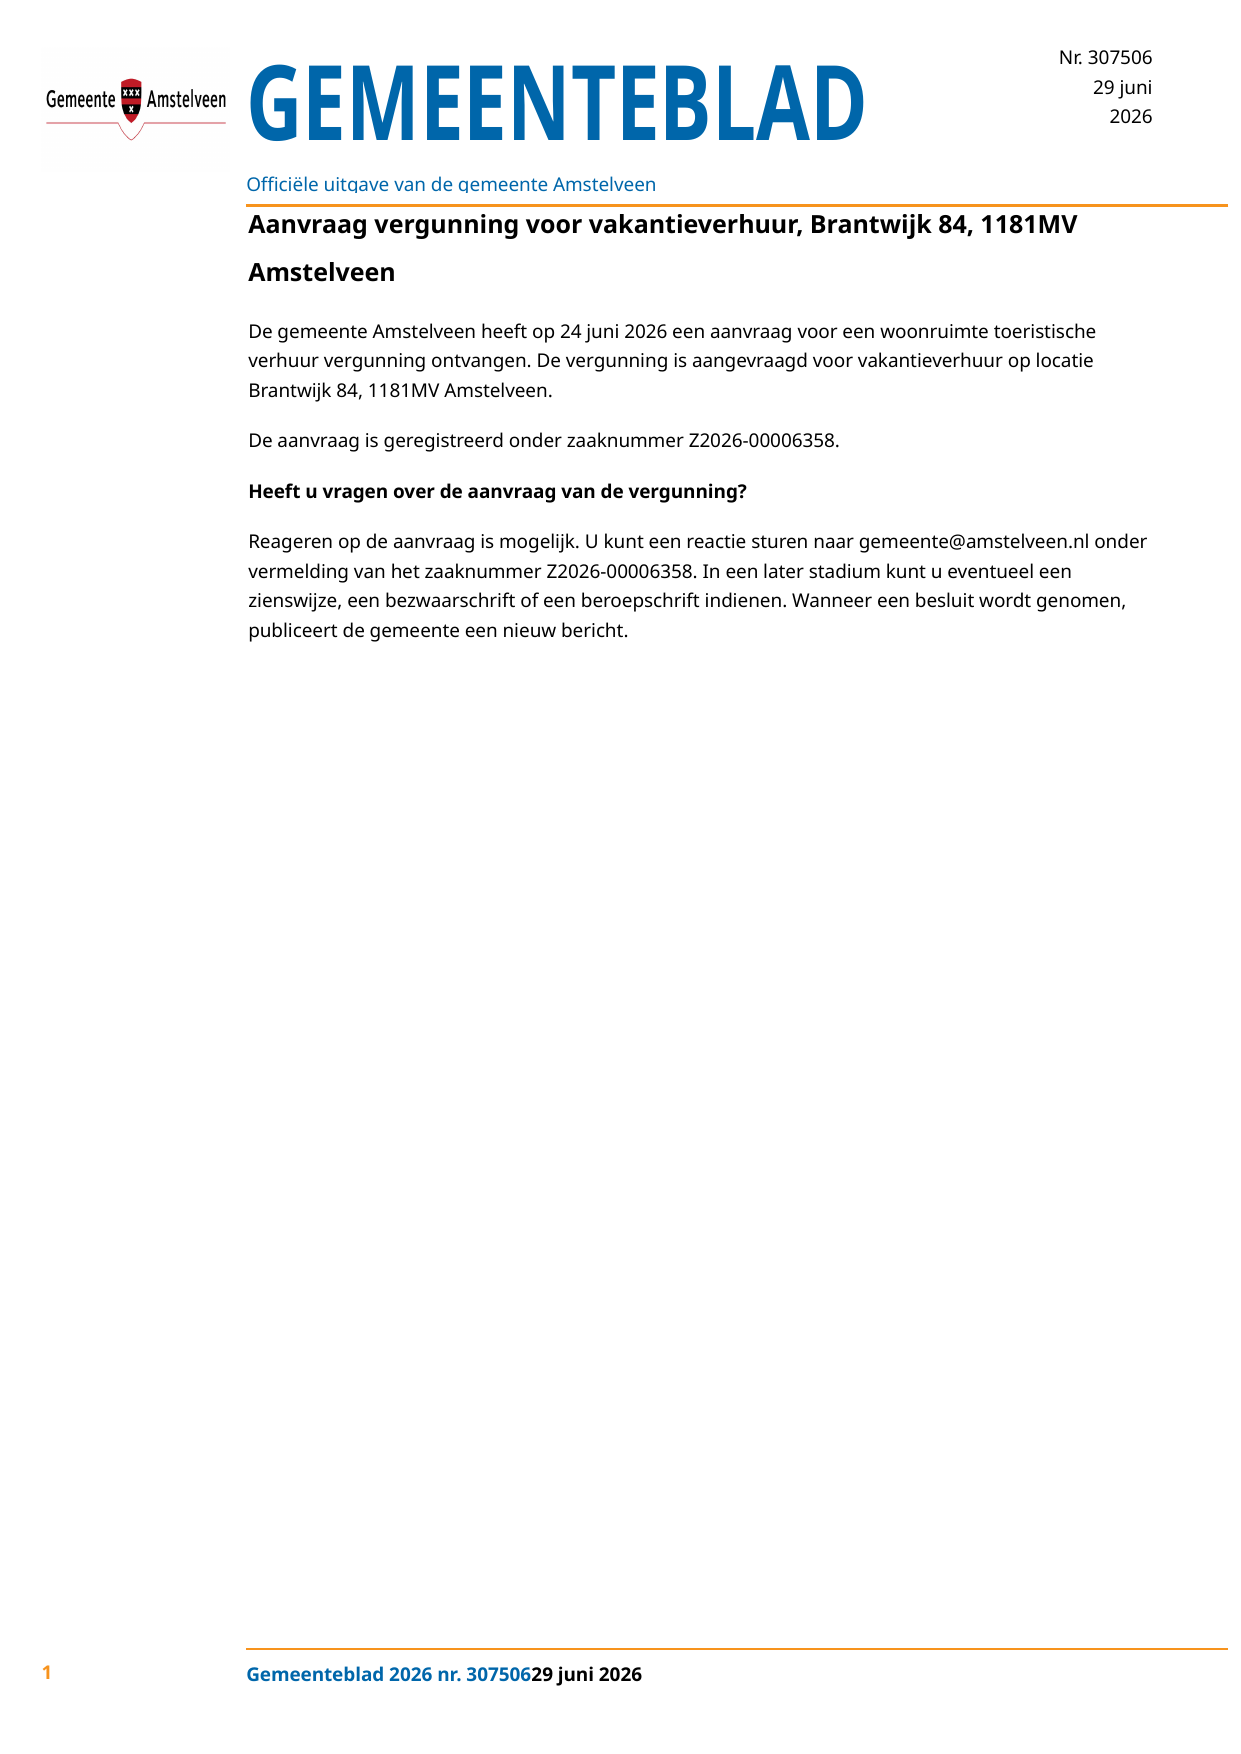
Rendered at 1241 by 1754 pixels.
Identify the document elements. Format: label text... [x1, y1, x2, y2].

text Heeft u vragen over de aanvraag van de vergunning? [248, 478, 1152, 504]
text De gemeente Amstelveen heeft op 24 juni 2026 een aanvraag voor een woonruimte toeristische verhuur vergunning ontvangen. De vergunning is aangevraagd voor vakantieverhuur op locatie Brantwijk 84, 1181MV Amstelveen. [248, 318, 1152, 403]
picture [41, 47, 231, 172]
text De aanvraag is geregistreerd onder zaaknummer Z2026-00006358. [248, 427, 1152, 453]
text Aanvraag vergunning voor vakantieverhuur, Brantwijk 84, 1181MV Amstelveen [248, 207, 1152, 288]
text Reageren op de aanvraag is mogelijk. U kunt een reactie sturen naar gemeente@amstelveen.nl onder vermelding van het zaaknummer Z2026-00006358. In een later stadium kunt u eventueel een zienswijze, een bezwaarschrift of een beroepschrift indienen. Wanneer een besluit wordt genomen, publiceert de gemeente een nieuw bericht. [248, 528, 1152, 643]
